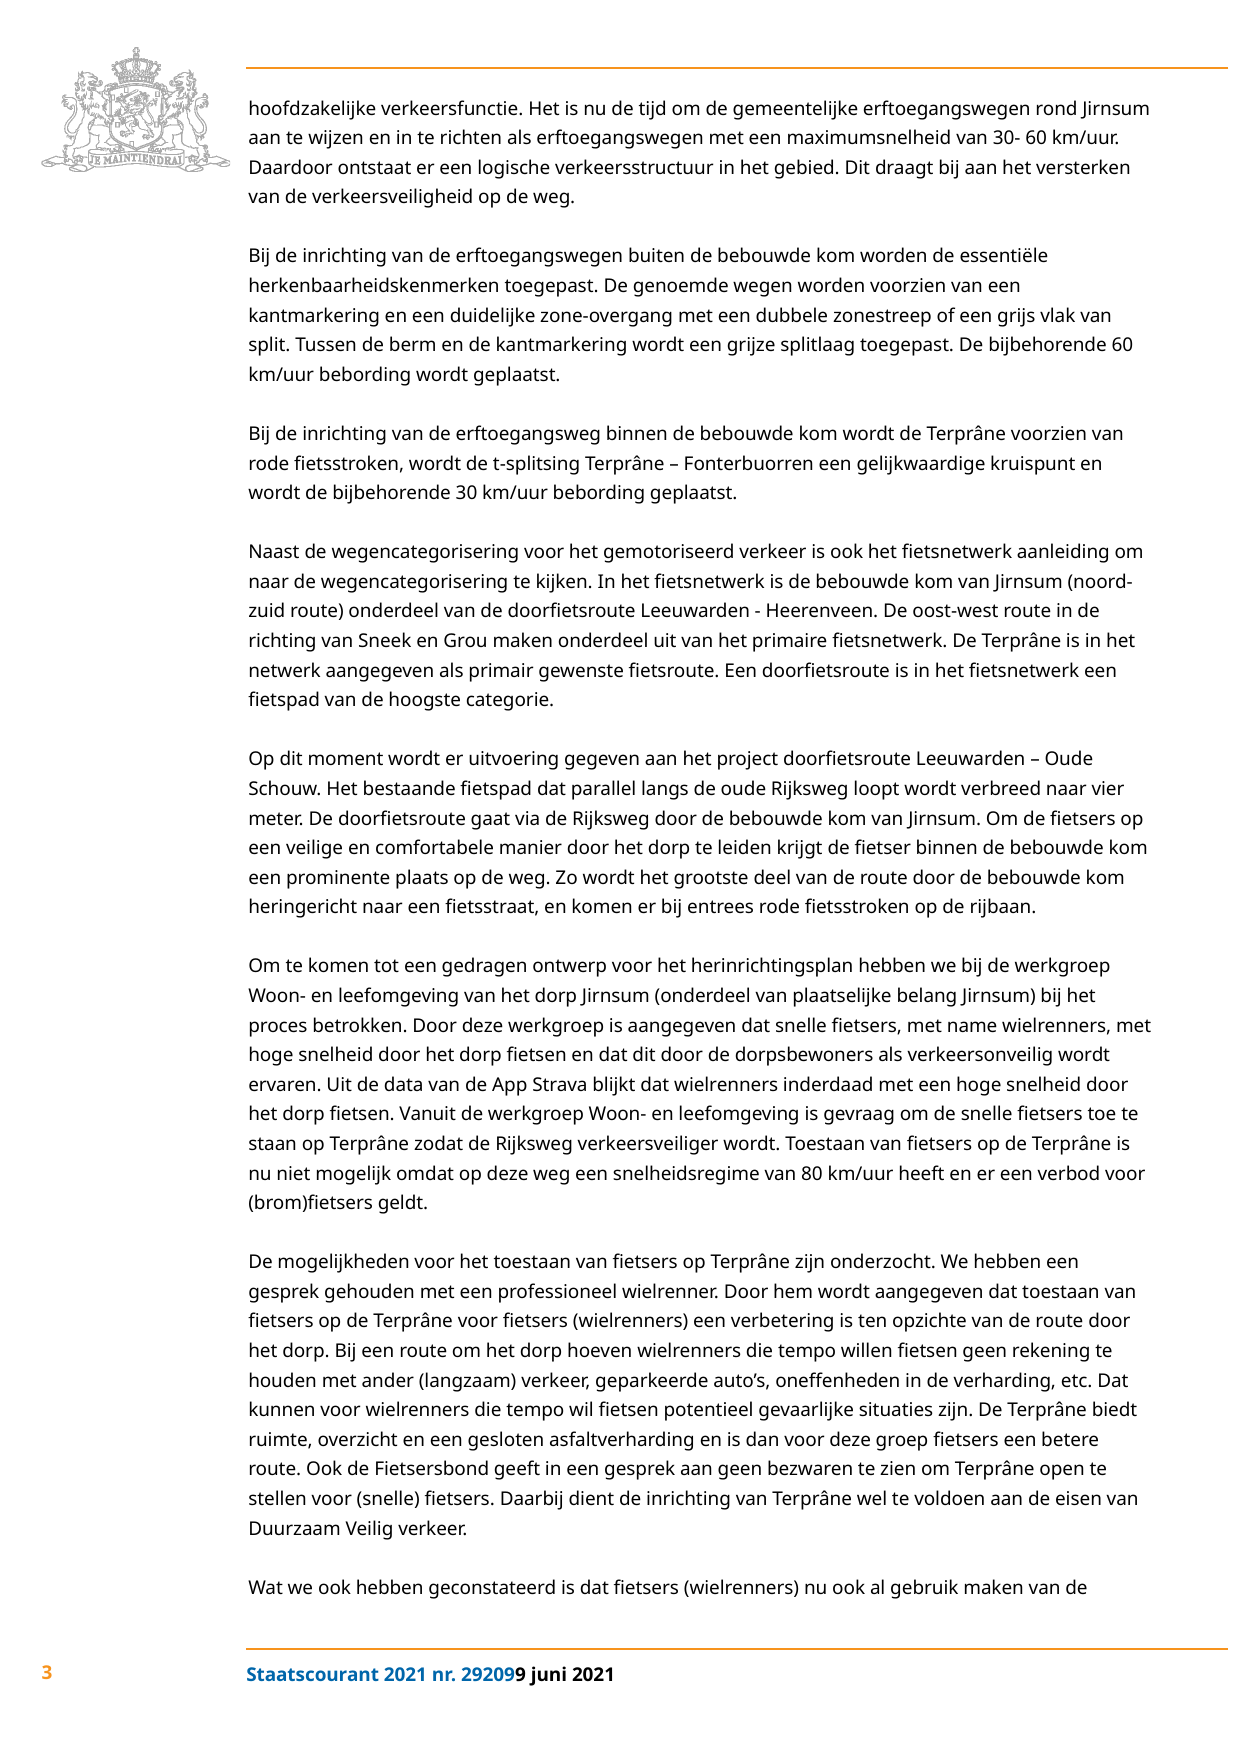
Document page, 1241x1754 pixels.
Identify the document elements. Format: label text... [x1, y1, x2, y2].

text Om te komen tot een gedragen ontwerp voor het herinrichtingsplan hebben we bij de werkgroep Woon- en leefomgeving van het dorp Jirnsum (onderdeel van plaatselijke belang Jirnsum) bij het proces betrokken. Door deze werkgroep is aangegeven dat snelle fietsers, met name wielrenners, met hoge snelheid door het dorp fietsen en dat dit door de dorpsbewoners als verkeersonveilig wordt ervaren. Uit de data van de App Strava blijkt dat wielrenners inderdaad met een hoge snelheid door het dorp fietsen. Vanuit de werkgroep Woon- en leefomgeving is gevraag om de snelle fietsers toe te staan op Terprâne zodat de Rijksweg verkeersveiliger wordt. Toestaan van fietsers op de Terprâne is nu niet mogelijk omdat op deze weg een snelheidsregime van 80 km/uur heeft en er een verbod voor (brom)fietsers geldt. [248, 953, 1152, 1215]
text Op dit moment wordt er uitvoering gegeven aan het project doorfietsroute Leeuwarden – Oude Schouw. Het bestaande fietspad dat parallel langs de oude Rijksweg loopt wordt verbreed naar vier meter. De doorfietsroute gaat via de Rijksweg door de bebouwde kom van Jirnsum. Om de fietsers op een veilige en comfortabele manier door het dorp te leiden krijgt de fietser binnen de bebouwde kom een prominente plaats op de weg. Zo wordt het grootste deel van de route door de bebouwde kom heringericht naar een fietsstraat, en komen er bij entrees rode fietsstroken op de rijbaan. [248, 746, 1152, 919]
text De mogelijkheden voor het toestaan van fietsers op Terprâne zijn onderzocht. We hebben een gesprek gehouden met een professioneel wielrenner. Door hem wordt aangegeven dat toestaan van fietsers op de Terprâne voor fietsers (wielrenners) een verbetering is ten opzichte van de route door het dorp. Bij een route om het dorp hoeven wielrenners die tempo willen fietsen geen rekening te houden met ander (langzaam) verkeer, geparkeerde auto’s, oneffenheden in de verharding, etc. Dat kunnen voor wielrenners die tempo wil fietsen potentieel gevaarlijke situaties zijn. De Terprâne biedt ruimte, overzicht en een gesloten asfaltverharding en is dan voor deze groep fietsers een betere route. Ook de Fietsersbond geeft in een gesprek aan geen bezwaren te zien om Terprâne open te stellen voor (snelle) fietsers. Daarbij dient de inrichting van Terprâne wel te voldoen aan de eisen van Duurzaam Veilig verkeer. [248, 1248, 1152, 1541]
text Wat we ook hebben geconstateerd is dat fietsers (wielrenners) nu ook al gebruik maken van de [248, 1574, 1152, 1600]
picture [41, 47, 231, 172]
text Bij de inrichting van de erftoegangswegen buiten de bebouwde kom worden de essentiële herkenbaarheidskenmerken toegepast. De genoemde wegen worden voorzien van een kantmarkering en een duidelijke zone-overgang met een dubbele zonestreep of een grijs vlak van split. Tussen de berm en de kantmarkering wordt een grijze splitlaag toegepast. De bijbehorende 60 km/uur bebording wordt geplaatst. [248, 243, 1152, 387]
text Naast de wegencategorisering voor het gemotoriseerd verkeer is ook het fietsnetwerk aanleiding om naar de wegencategorisering te kijken. In het fietsnetwerk is de bebouwde kom van Jirnsum (noord-zuid route) onderdeel van de doorfietsroute Leeuwarden - Heerenveen. De oost-west route in de richting van Sneek en Grou maken onderdeel uit van het primaire fietsnetwerk. De Terprâne is in het netwerk aangegeven als primair gewenste fietsroute. Een doorfietsroute is in het fietsnetwerk een fietspad van de hoogste categorie. [248, 538, 1152, 712]
text Bij de inrichting van de erftoegangsweg binnen de bebouwde kom wordt de Terprâne voorzien van rode fietsstroken, wordt de t-splitsing Terprâne – Fonterbuorren een gelijkwaardige kruispunt en wordt de bijbehorende 30 km/uur bebording geplaatst. [248, 420, 1152, 505]
text hoofdzakelijke verkeersfunctie. Het is nu de tijd om de gemeentelijke erftoegangswegen rond Jirnsum aan te wijzen en in te richten als erftoegangswegen met een maximumsnelheid van 30- 60 km/uur. Daardoor ontstaat er een logische verkeersstructuur in het gebied. Dit draagt bij aan het versterken van de verkeersveiligheid op de weg. [248, 95, 1152, 209]
